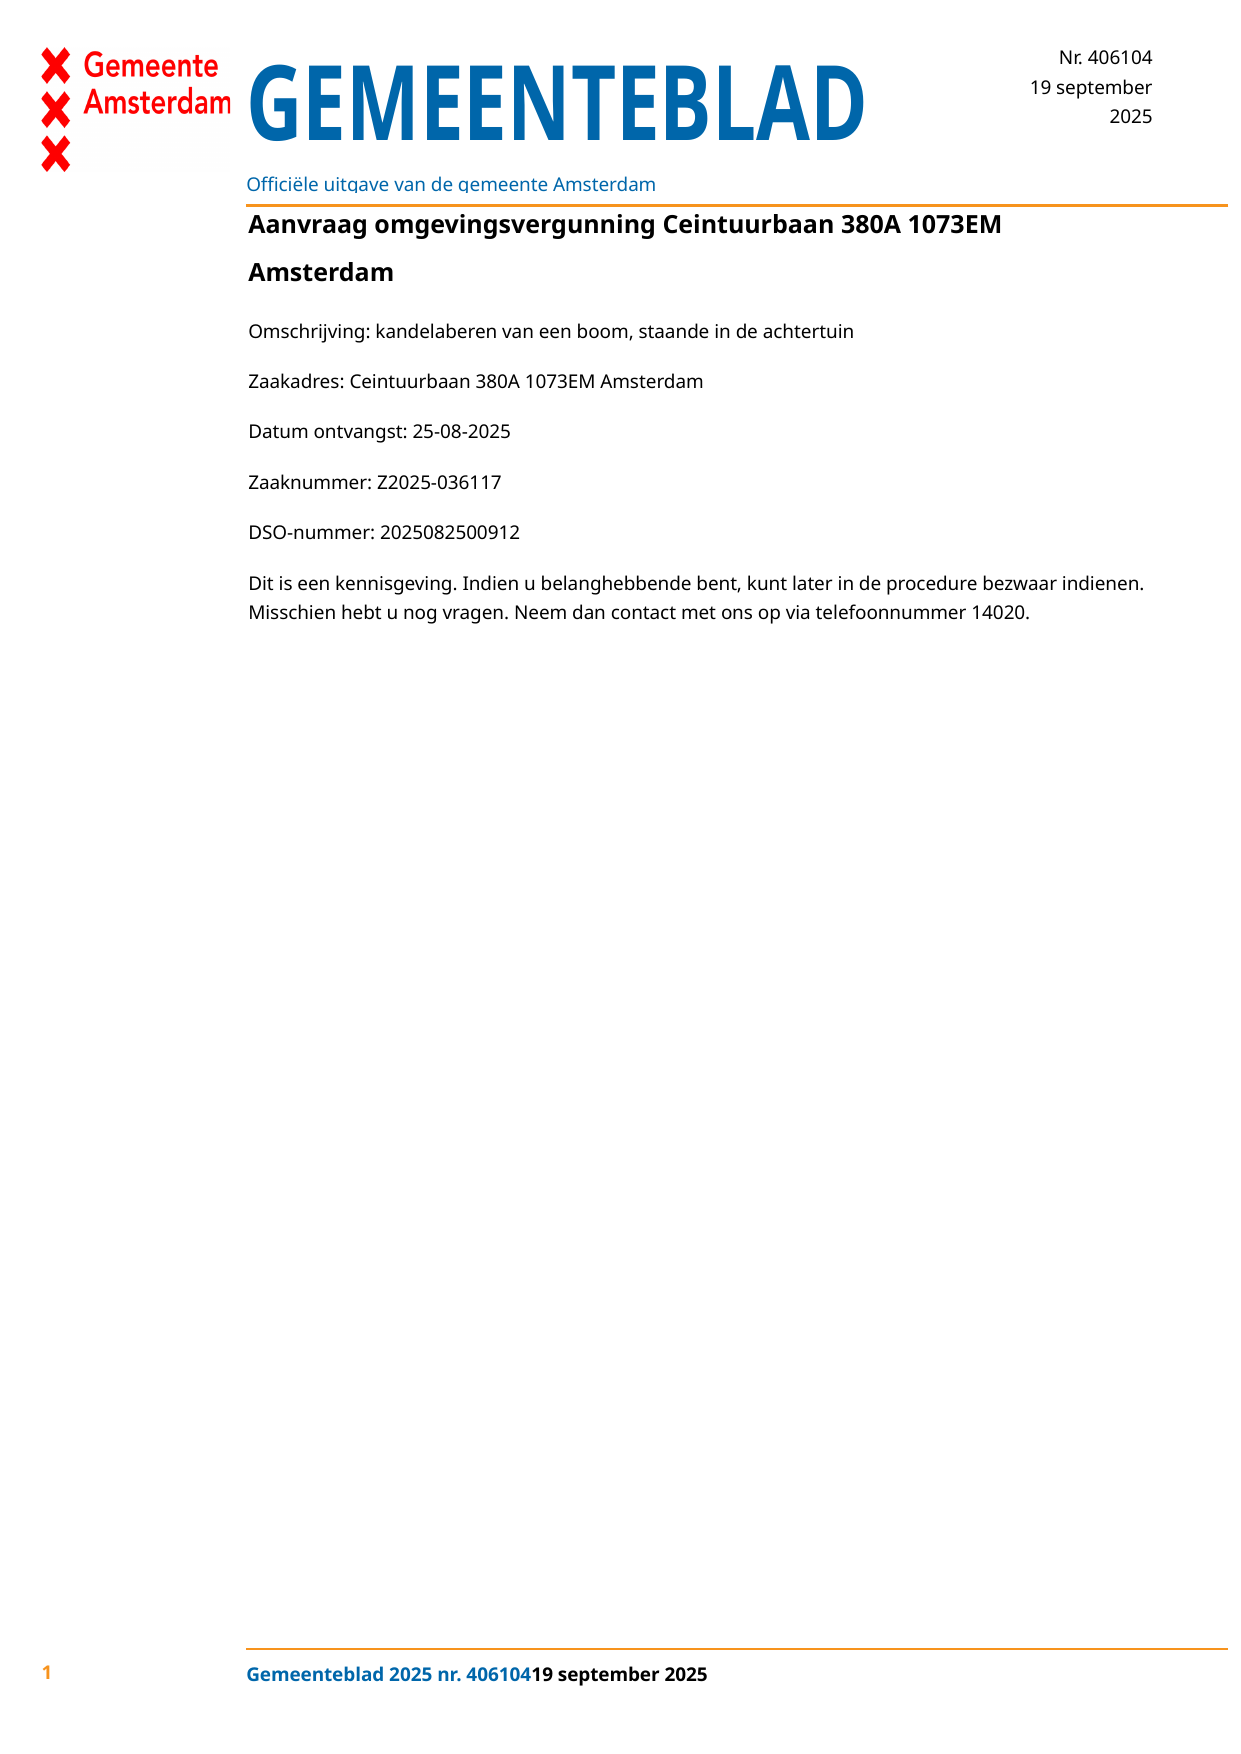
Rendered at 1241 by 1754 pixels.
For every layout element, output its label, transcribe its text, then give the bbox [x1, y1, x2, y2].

text Omschrijving: kandelaberen van een boom, staande in de achtertuin [248, 318, 1152, 344]
text Datum ontvangst: 25-08-2025 [248, 419, 1152, 444]
picture [41, 47, 231, 172]
text Zaaknummer: Z2025-036117 [248, 469, 1152, 495]
text Dit is een kennisgeving. Indien u belanghebbende bent, kunt later in de procedure bezwaar indienen. Misschien hebt u nog vragen. Neem dan contact met ons op via telefoonnummer 14020. [248, 570, 1152, 625]
text Zaakadres: Ceintuurbaan 380A 1073EM Amsterdam [248, 368, 1152, 394]
text DSO-nummer: 2025082500912 [248, 519, 1152, 545]
text Aanvraag omgevingsvergunning Ceintuurbaan 380A 1073EM Amsterdam [248, 207, 1152, 288]
